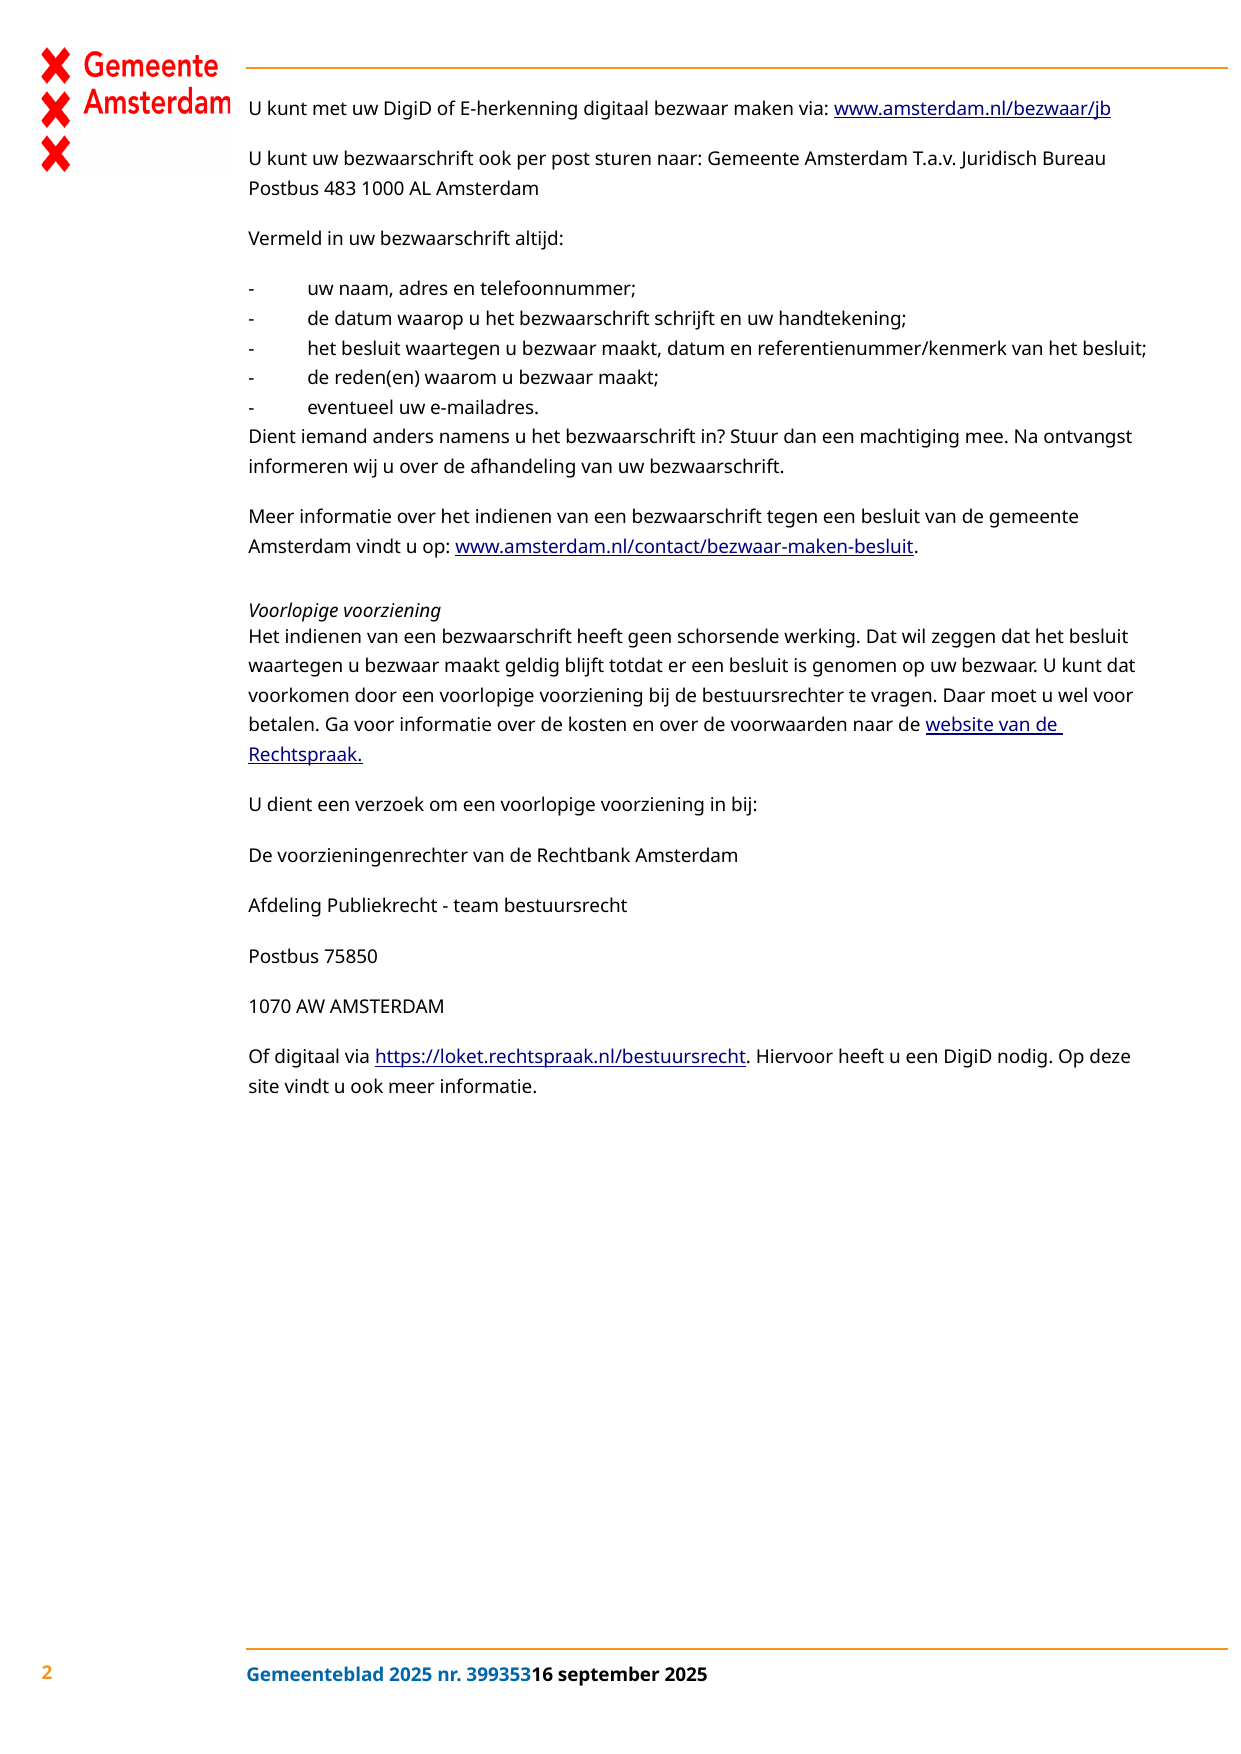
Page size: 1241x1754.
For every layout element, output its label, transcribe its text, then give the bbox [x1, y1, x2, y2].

text Dient iemand anders namens u het bezwaarschrift in? Stuur dan een machtiging mee. Na ontvangst informeren wij u over de afhandeling van uw bezwaarschrift. [248, 423, 1152, 479]
list de reden(en) waarom u bezwaar maakt; [248, 364, 1152, 390]
list eventueel uw e-mailadres. [248, 394, 1152, 420]
list de datum waarop u het bezwaarschrift schrijft en uw handtekening; [248, 305, 1152, 331]
picture [41, 47, 231, 172]
text U kunt met uw DigiD of E-herkenning digitaal bezwaar maken via: www.amsterdam.nl/bezwaar/jb [248, 95, 1152, 121]
list uw naam, adres en telefoonnummer; [248, 276, 1152, 301]
text Het indienen van een bezwaarschrift heeft geen schorsende werking. Dat wil zeggen dat het besluit waartegen u bezwaar maakt geldig blijft totdat er een besluit is genomen op uw bezwaar. U kunt dat voorkomen door een voorlopige voorziening bij de bestuursrechter te vragen. Daar moet u wel voor betalen. Ga voor informatie over de kosten en over de voorwaarden naar de website van de Rechtspraak. [248, 623, 1152, 767]
text Of digitaal via https://loket.rechtspraak.nl/bestuursrecht. Hiervoor heeft u een DigiD nodig. Op deze site vindt u ook meer informatie. [248, 1044, 1152, 1099]
text U kunt uw bezwaarschrift ook per post sturen naar: Gemeente Amsterdam T.a.v. Juridisch Bureau Postbus 483 1000 AL Amsterdam [248, 145, 1152, 201]
text Afdeling Publiekrecht - team bestuursrecht [248, 892, 1152, 918]
text U dient een verzoek om een voorlopige voorziening in bij: [248, 792, 1152, 817]
text Vermeld in uw bezwaarschrift altijd: [248, 225, 1152, 251]
text Postbus 75850 [248, 943, 1152, 968]
list het besluit waartegen u bezwaar maakt, datum en referentienummer/kenmerk van het besluit; [248, 335, 1152, 361]
text De voorzieningenrechter van de Rechtbank Amsterdam [248, 842, 1152, 868]
text 1070 AW AMSTERDAM [248, 993, 1152, 1019]
text Voorlopige voorziening [248, 597, 1152, 623]
text Meer informatie over het indienen van een bezwaarschrift tegen een besluit van de gemeente Amsterdam vindt u op: www.amsterdam.nl/contact/bezwaar-maken-besluit. [248, 503, 1152, 559]
